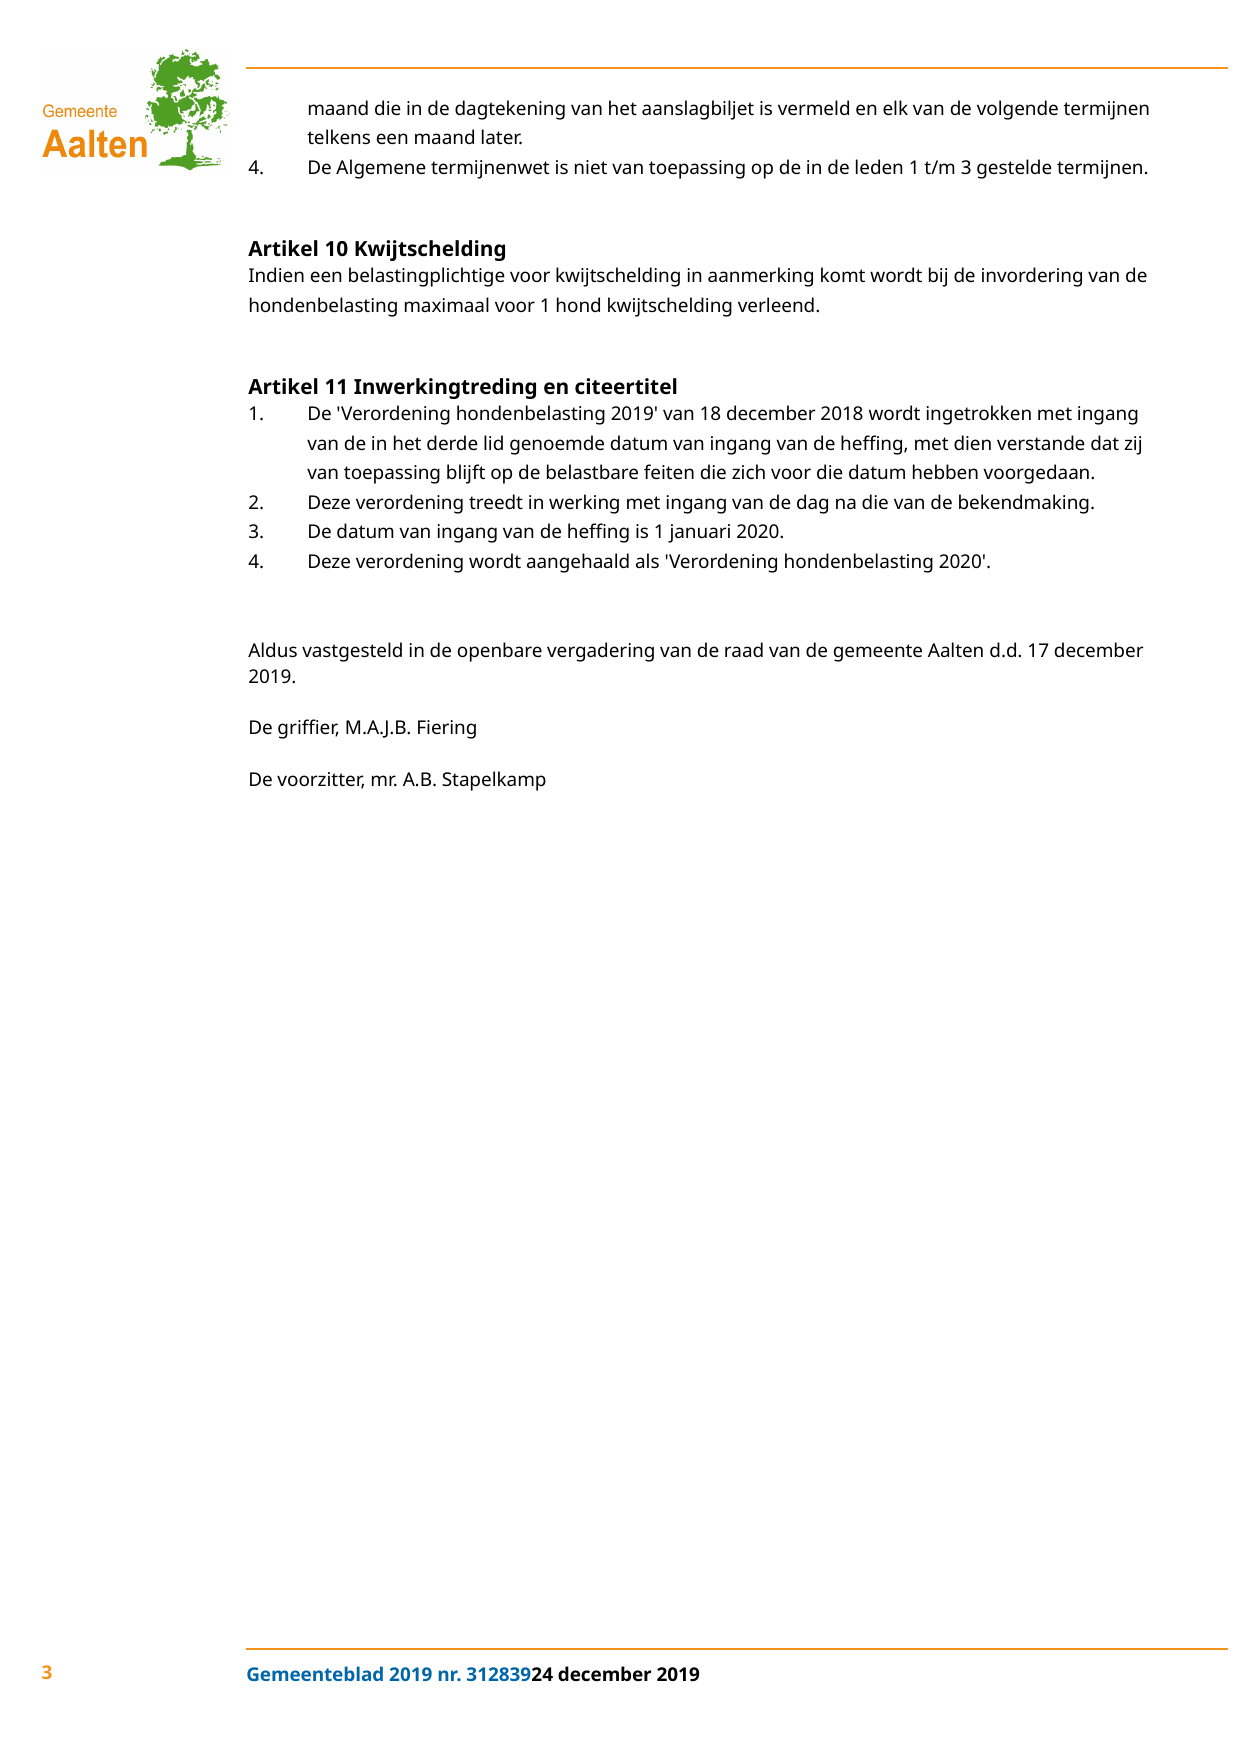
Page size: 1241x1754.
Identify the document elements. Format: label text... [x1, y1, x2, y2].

text Aldus vastgesteld in de openbare vergadering van de raad van de gemeente Aalten d.d. 17 december 2019. [248, 637, 1152, 688]
list De Algemene termijnenwet is niet van toepassing op de in de leden 1 t/m 3 gestelde termijnen. [248, 154, 1152, 180]
text Indien een belastingplichtige voor kwijtschelding in aanmerking komt wordt bij de invordering van de hondenbelasting maximaal voor 1 hond kwijtschelding verleend. [248, 262, 1152, 318]
list Deze verordening treedt in werking met ingang van de dag na die van de bekendmaking. [248, 489, 1152, 515]
list De 'Verordening hondenbelasting 2019' van 18 december 2018 wordt ingetrokken met ingang van de in het derde lid genoemde datum van ingang van de heffing, met dien verstande dat zij van toepassing blijft op de belastbare feiten die zich voor die datum hebben voorgedaan. [248, 400, 1152, 485]
list De datum van ingang van de heffing is 1 januari 2020. [248, 519, 1152, 544]
text Artikel 11 Inwerkingtreding en citeertitel [248, 372, 1152, 400]
text De voorzitter, mr. A.B. Stapelkamp [248, 766, 1152, 791]
list maand die in de dagtekening van het aanslagbiljet is vermeld en elk van de volgende termijnen telkens een maand later. [248, 95, 1152, 150]
list Deze verordening wordt aangehaald als 'Verordening hondenbelasting 2020'. [248, 548, 1152, 574]
text De griffier, M.A.J.B. Fiering [248, 714, 1152, 740]
text Artikel 10 Kwijtschelding [248, 234, 1152, 262]
picture [41, 47, 231, 172]
